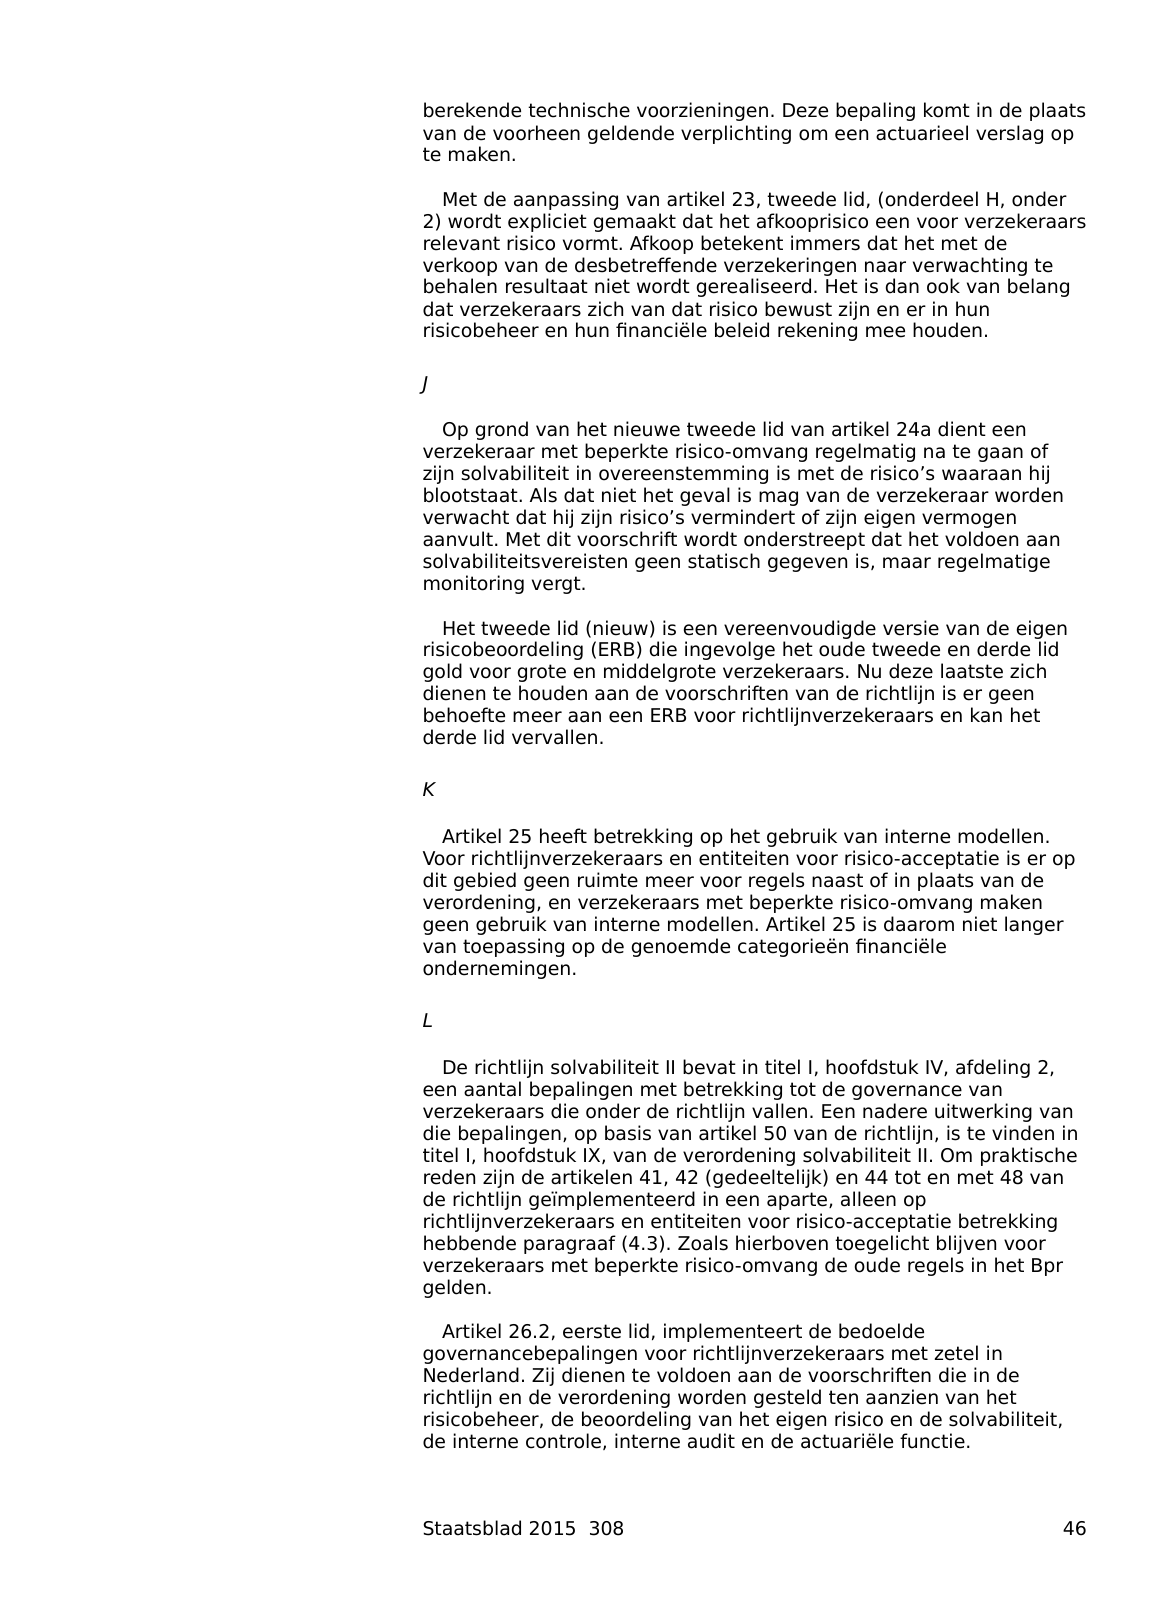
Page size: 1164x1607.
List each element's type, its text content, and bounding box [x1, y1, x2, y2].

subtitle K [422, 779, 1087, 801]
text Artikel 26.2, eerste lid, implementeert de bedoelde governancebepalingen voor richtlijnverzekeraars met zetel in Nederland. Zij dienen te voldoen aan de voorschriften die in de richtlijn en de verordening worden gesteld ten aanzien van het risicobeheer, de beoordeling van het eigen risico en de solvabiliteit, de interne controle, interne audit en de actuariële functie. [422, 1321, 1087, 1453]
text berekende technische voorzieningen. Deze bepaling komt in de plaats van de voorheen geldende verplichting om een actuarieel verslag op te maken. [422, 100, 1087, 166]
text Op grond van het nieuwe tweede lid van artikel 24a dient een verzekeraar met beperkte risico-omvang regelmatig na te gaan of zijn solvabiliteit in overeenstemming is met de risico’s waaraan hij blootstaat. Als dat niet het geval is mag van de verzekeraar worden verwacht dat hij zijn risico’s vermindert of zijn eigen vermogen aanvult. Met dit voorschrift wordt onderstreept dat het voldoen aan solvabiliteitsvereisten geen statisch gegeven is, maar regelmatige monitoring vergt. [422, 419, 1087, 595]
text De richtlijn solvabiliteit II bevat in titel I, hoofdstuk IV, afdeling 2, een aantal bepalingen met betrekking tot de governance van verzekeraars die onder de richtlijn vallen. Een nadere uitwerking van die bepalingen, op basis van artikel 50 van de richtlijn, is te vinden in titel I, hoofdstuk IX, van de verordening solvabiliteit II. Om praktische reden zijn de artikelen 41, 42 (gedeeltelijk) en 44 tot en met 48 van de richtlijn geïmplementeerd in een aparte, alleen op richtlijnverzekeraars en entiteiten voor risico-acceptatie betrekking hebbende paragraaf (4.3). Zoals hierboven toegelicht blijven voor verzekeraars met beperkte risico-omvang de oude regels in het Bpr gelden. [422, 1057, 1087, 1299]
text Met de aanpassing van artikel 23, tweede lid, (onderdeel H, onder 2) wordt expliciet gemaakt dat het afkooprisico een voor verzekeraars relevant risico vormt. Afkoop betekent immers dat het met de verkoop van de desbetreffende verzekeringen naar verwachting te behalen resultaat niet wordt gerealiseerd. Het is dan ook van belang dat verzekeraars zich van dat risico bewust zijn en er in hun risicobeheer en hun financiële beleid rekening mee houden. [422, 188, 1087, 342]
subtitle J [422, 372, 1087, 394]
text Artikel 25 heeft betrekking op het gebruik van interne modellen. Voor richtlijnverzekeraars en entiteiten voor risico-acceptatie is er op dit gebied geen ruimte meer voor regels naast of in plaats van de verordening, en verzekeraars met beperkte risico-omvang maken geen gebruik van interne modellen. Artikel 25 is daarom niet langer van toepassing op de genoemde categorieën financiële ondernemingen. [422, 826, 1087, 980]
text Het tweede lid (nieuw) is een vereenvoudigde versie van de eigen risicobeoordeling (ERB) die ingevolge het oude tweede en derde lid gold voor grote en middelgrote verzekeraars. Nu deze laatste zich dienen te houden aan de voorschriften van de richtlijn is er geen behoefte meer aan een ERB voor richtlijnverzekeraars en kan het derde lid vervallen. [422, 617, 1087, 749]
subtitle L [422, 1010, 1087, 1032]
